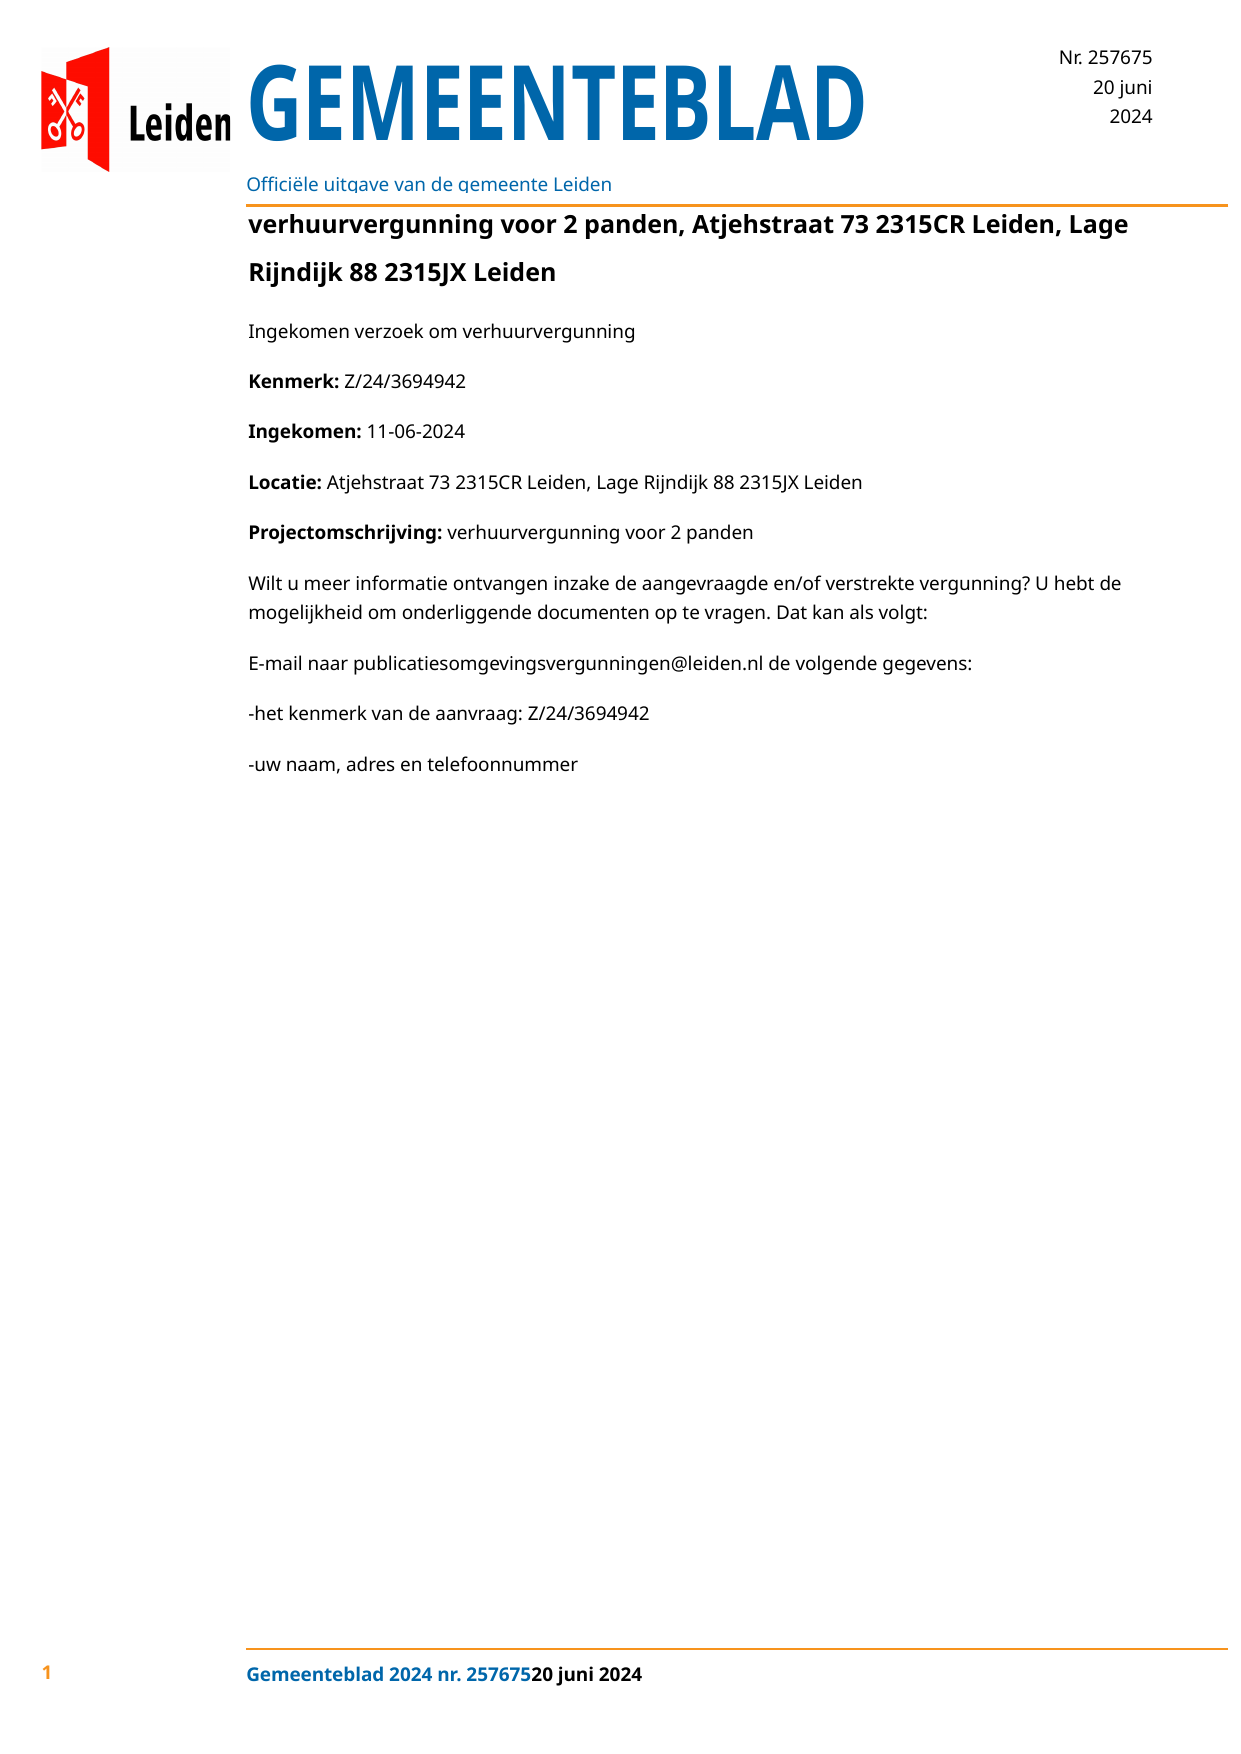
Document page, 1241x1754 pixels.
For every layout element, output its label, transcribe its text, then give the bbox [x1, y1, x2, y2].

text -het kenmerk van de aanvraag: Z/24/3694942 [248, 700, 1152, 726]
text Kenmerk: Z/24/3694942 [248, 368, 1152, 394]
text Wilt u meer informatie ontvangen inzake de aangevraagde en/of verstrekte vergunning? U hebt de mogelijkheid om onderliggende documenten op te vragen. Dat kan als volgt: [248, 570, 1152, 625]
text Ingekomen verzoek om verhuurvergunning [248, 318, 1152, 344]
text Ingekomen: 11-06-2024 [248, 419, 1152, 444]
picture [41, 47, 231, 172]
text -uw naam, adres en telefoonnummer [248, 751, 1152, 777]
text E-mail naar publicatiesomgevingsvergunningen@leiden.nl de volgende gegevens: [248, 650, 1152, 676]
text verhuurvergunning voor 2 panden, Atjehstraat 73 2315CR Leiden, Lage Rijndijk 88 2315JX Leiden [248, 207, 1152, 288]
text Locatie: Atjehstraat 73 2315CR Leiden, Lage Rijndijk 88 2315JX Leiden [248, 469, 1152, 495]
text Projectomschrijving: verhuurvergunning voor 2 panden [248, 519, 1152, 545]
